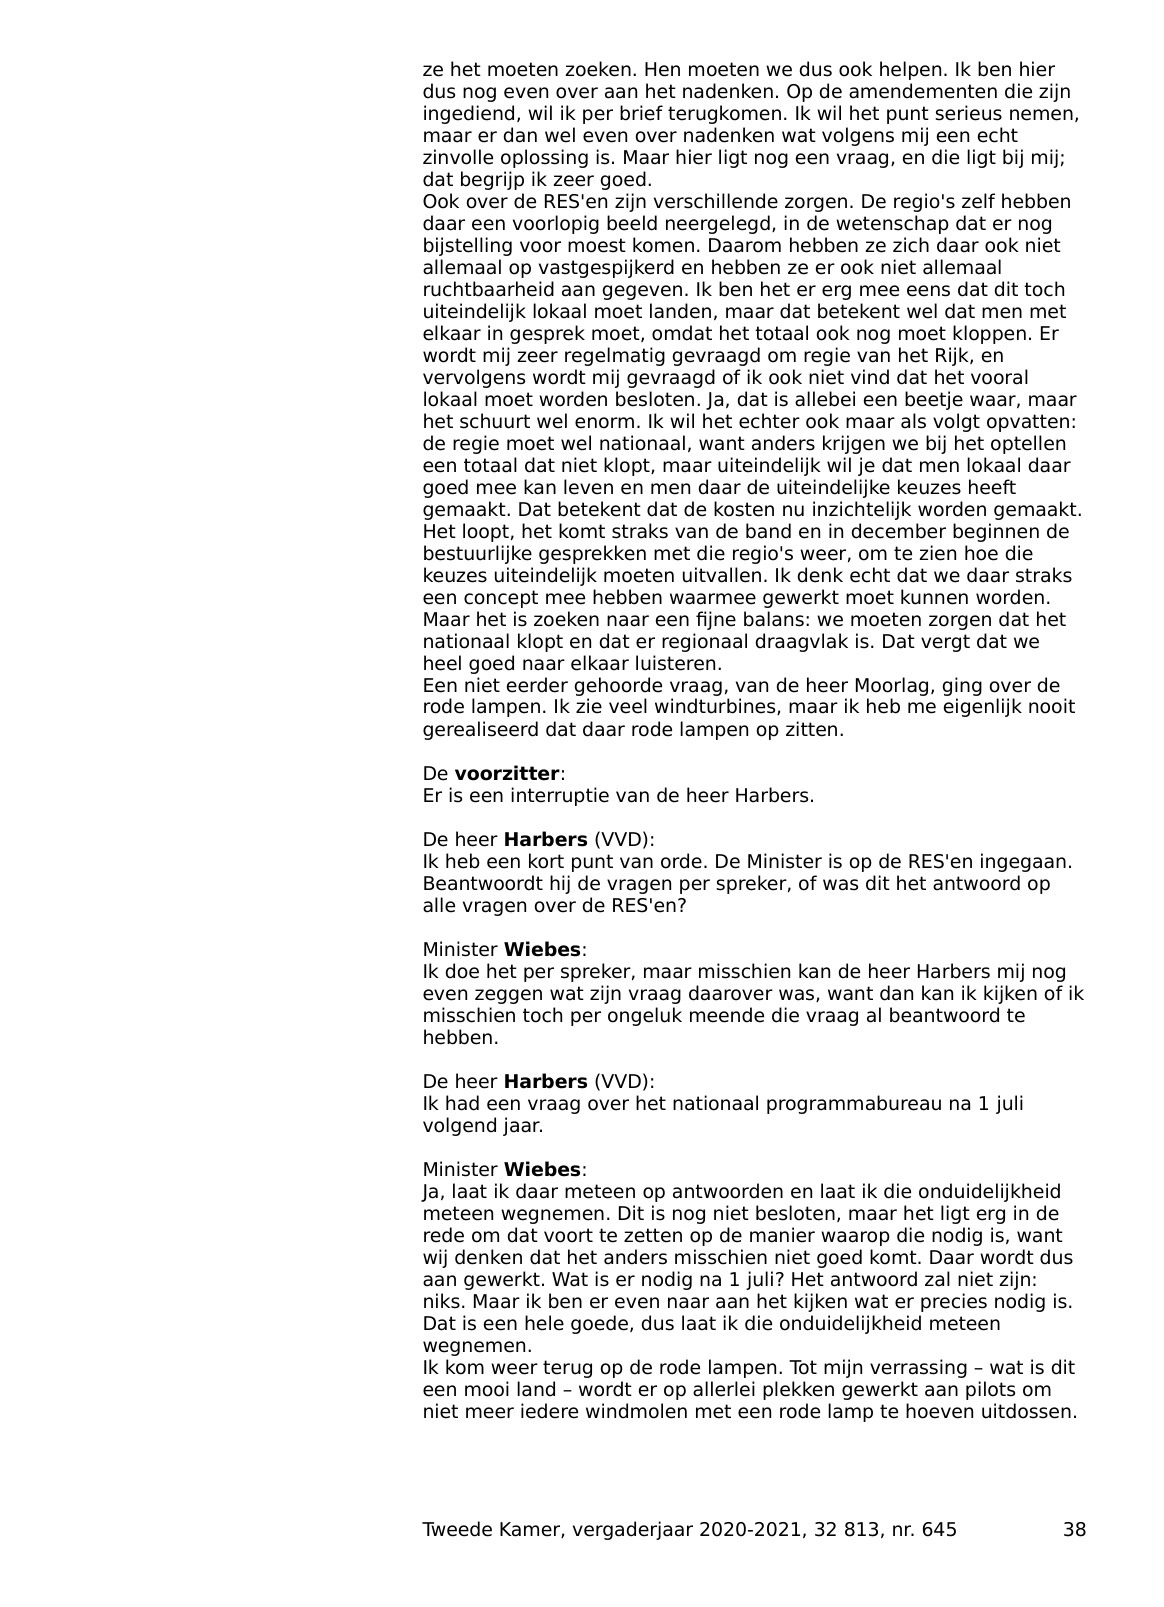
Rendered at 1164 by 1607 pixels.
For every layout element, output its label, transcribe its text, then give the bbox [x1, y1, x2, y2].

text Er is een interruptie van de heer Harbers. [422, 784, 1087, 807]
text Ja, laat ik daar meteen op antwoorden en laat ik die onduidelijkheid meteen wegnemen. Dit is nog niet besloten, maar het ligt erg in de rede om dat voort te zetten op de manier waarop die nodig is, want wij denken dat het anders misschien niet goed komt. Daar wordt dus aan gewerkt. Wat is er nodig na 1 juli? Het antwoord zal niet zijn: niks. Maar ik ben er even naar aan het kijken wat er precies nodig is. Dat is een hele goede, dus laat ik die onduidelijkheid meteen wegnemen. [422, 1181, 1087, 1357]
text Minister Wiebes: [422, 1159, 1087, 1181]
text Ik heb een kort punt van orde. De Minister is op de RES'en ingegaan. Beantwoordt hij de vragen per spreker, of was dit het antwoord op alle vragen over de RES'en? [422, 851, 1087, 917]
text Ik had een vraag over het nationaal programmabureau na 1 juli volgend jaar. [422, 1093, 1087, 1137]
text Een niet eerder gehoorde vraag, van de heer Moorlag, ging over de rode lampen. Ik zie veel windturbines, maar ik heb me eigenlijk nooit gerealiseerd dat daar rode lampen op zitten. [422, 674, 1087, 740]
text De voorzitter: [422, 763, 1087, 784]
text De heer Harbers (VVD): [422, 829, 1087, 851]
text Ook over de RES'en zijn verschillende zorgen. De regio's zelf hebben daar een voorlopig beeld neergelegd, in de wetenschap dat er nog bijstelling voor moest komen. Daarom hebben ze zich daar ook niet allemaal op vastgespijkerd en hebben ze er ook niet allemaal ruchtbaarheid aan gegeven. Ik ben het er erg mee eens dat dit toch uiteindelijk lokaal moet landen, maar dat betekent wel dat men met elkaar in gesprek moet, omdat het totaal ook nog moet kloppen. Er wordt mij zeer regelmatig gevraagd om regie van het Rijk, en vervolgens wordt mij gevraagd of ik ook niet vind dat het vooral lokaal moet worden besloten. Ja, dat is allebei een beetje waar, maar het schuurt wel enorm. Ik wil het echter ook maar als volgt opvatten: de regie moet wel nationaal, want anders krijgen we bij het optellen een totaal dat niet klopt, maar uiteindelijk wil je dat men lokaal daar goed mee kan leven en men daar de uiteindelijke keuzes heeft gemaakt. Dat betekent dat de kosten nu inzichtelijk worden gemaakt. Het loopt, het komt straks van de band en in december beginnen de bestuurlijke gesprekken met die regio's weer, om te zien hoe die keuzes uiteindelijk moeten uitvallen. Ik denk echt dat we daar straks een concept mee hebben waarmee gewerkt moet kunnen worden. Maar het is zoeken naar een fijne balans: we moeten zorgen dat het nationaal klopt en dat er regionaal draagvlak is. Dat vergt dat we heel goed naar elkaar luisteren. [422, 191, 1087, 674]
text Ik doe het per spreker, maar misschien kan de heer Harbers mij nog even zeggen wat zijn vraag daarover was, want dan kan ik kijken of ik misschien toch per ongeluk meende die vraag al beantwoord te hebben. [422, 961, 1087, 1049]
text ze het moeten zoeken. Hen moeten we dus ook helpen. Ik ben hier dus nog even over aan het nadenken. Op de amendementen die zijn ingediend, wil ik per brief terugkomen. Ik wil het punt serieus nemen, maar er dan wel even over nadenken wat volgens mij een echt zinvolle oplossing is. Maar hier ligt nog een vraag, en die ligt bij mij; dat begrijp ik zeer goed. [422, 59, 1087, 191]
text De heer Harbers (VVD): [422, 1071, 1087, 1093]
text Minister Wiebes: [422, 939, 1087, 961]
text Ik kom weer terug op de rode lampen. Tot mijn verrassing – wat is dit een mooi land – wordt er op allerlei plekken gewerkt aan pilots om niet meer iedere windmolen met een rode lamp te hoeven uitdossen. [422, 1357, 1087, 1423]
